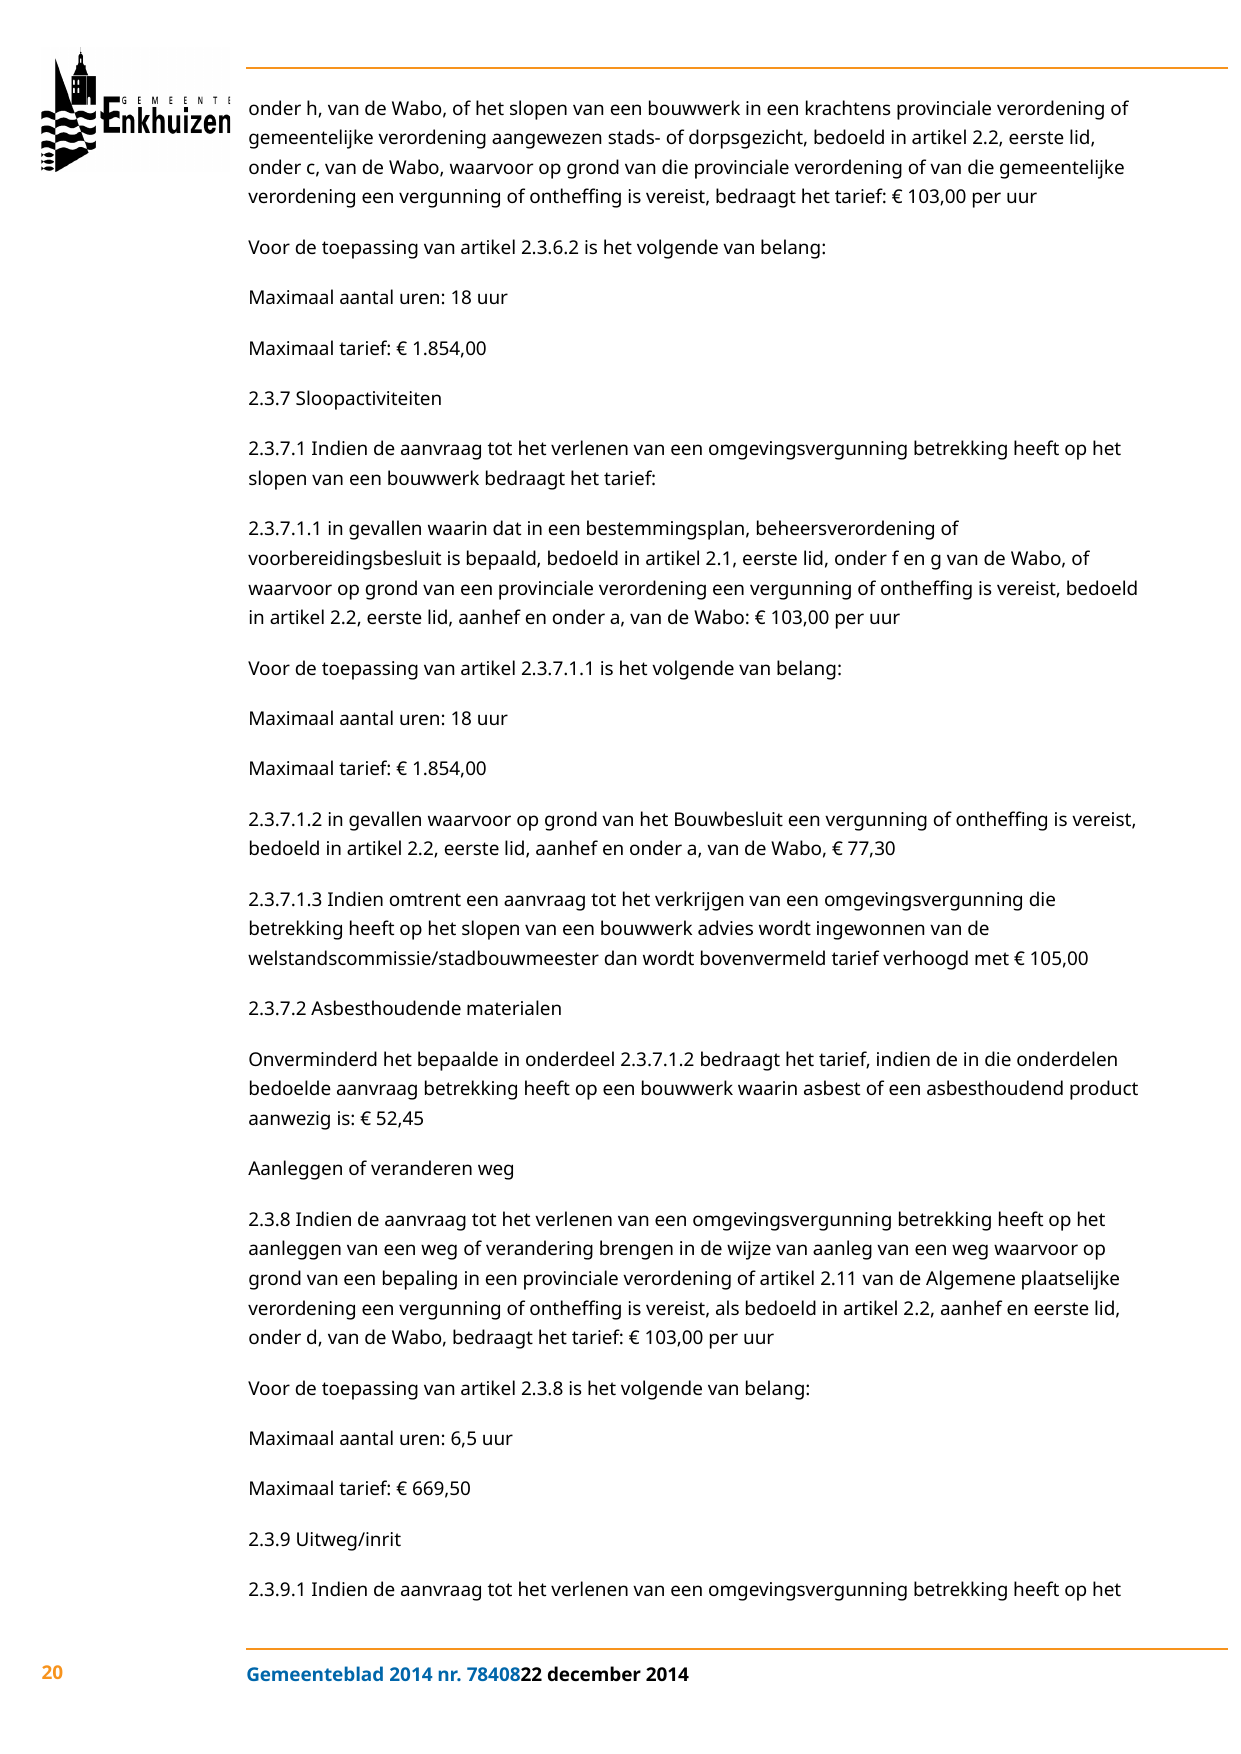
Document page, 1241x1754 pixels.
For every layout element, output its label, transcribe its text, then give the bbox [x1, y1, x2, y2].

text onder h, van de Wabo, of het slopen van een bouwwerk in een krachtens provinciale verordening of gemeentelijke verordening aangewezen stads- of dorpsgezicht, bedoeld in artikel 2.2, eerste lid, onder c, van de Wabo, waarvoor op grond van die provinciale verordening of van die gemeentelijke verordening een vergunning of ontheffing is vereist, bedraagt het tarief: € 103,00 per uur [248, 95, 1152, 209]
text Maximaal tarief: € 1.854,00 [248, 335, 1152, 361]
text Maximaal aantal uren: 18 uur [248, 284, 1152, 310]
text 2.3.9.1 Indien de aanvraag tot het verlenen van een omgevingsvergunning betrekking heeft op het [248, 1576, 1152, 1602]
text Maximaal tarief: € 1.854,00 [248, 756, 1152, 781]
text 2.3.7.1 Indien de aanvraag tot het verlenen van een omgevingsvergunning betrekking heeft op het slopen van een bouwwerk bedraagt het tarief: [248, 436, 1152, 491]
text 2.3.7.1.1 in gevallen waarin dat in een bestemmingsplan, beheersverordening of voorbereidingsbesluit is bepaald, bedoeld in artikel 2.1, eerste lid, onder f en g van de Wabo, of waarvoor op grond van een provinciale verordening een vergunning of ontheffing is vereist, bedoeld in artikel 2.2, eerste lid, aanhef en onder a, van de Wabo: € 103,00 per uur [248, 516, 1152, 630]
text Onverminderd het bepaalde in onderdeel 2.3.7.1.2 bedraagt het tarief, indien de in die onderdelen bedoelde aanvraag betrekking heeft op een bouwwerk waarin asbest of een asbesthoudend product aanwezig is: € 52,45 [248, 1046, 1152, 1131]
text Voor de toepassing van artikel 2.3.8 is het volgende van belang: [248, 1375, 1152, 1401]
text 2.3.7.1.2 in gevallen waarvoor op grond van het Bouwbesluit een vergunning of ontheffing is vereist, bedoeld in artikel 2.2, eerste lid, aanhef en onder a, van de Wabo, € 77,30 [248, 806, 1152, 861]
text 2.3.7.1.3 Indien omtrent een aanvraag tot het verkrijgen van een omgevingsvergunning die betrekking heeft op het slopen van een bouwwerk advies wordt ingewonnen van de welstandscommissie/stadbouwmeester dan wordt bovenvermeld tarief verhoogd met € 105,00 [248, 886, 1152, 971]
text Maximaal tarief: € 669,50 [248, 1476, 1152, 1501]
text Maximaal aantal uren: 6,5 uur [248, 1425, 1152, 1451]
text Voor de toepassing van artikel 2.3.6.2 is het volgende van belang: [248, 234, 1152, 260]
text 2.3.7.2 Asbesthoudende materialen [248, 996, 1152, 1021]
text Aanleggen of veranderen weg [248, 1156, 1152, 1181]
text Voor de toepassing van artikel 2.3.7.1.1 is het volgende van belang: [248, 655, 1152, 681]
text 2.3.8 Indien de aanvraag tot het verlenen van een omgevingsvergunning betrekking heeft op het aanleggen van een weg of verandering brengen in de wijze van aanleg van een weg waarvoor op grond van een bepaling in een provinciale verordening of artikel 2.11 van de Algemene plaatselijke verordening een vergunning of ontheffing is vereist, als bedoeld in artikel 2.2, aanhef en eerste lid, onder d, van de Wabo, bedraagt het tarief: € 103,00 per uur [248, 1206, 1152, 1350]
text 2.3.7 Sloopactiviteiten [248, 385, 1152, 411]
picture [41, 47, 231, 172]
text 2.3.9 Uitweg/inrit [248, 1526, 1152, 1552]
text Maximaal aantal uren: 18 uur [248, 705, 1152, 731]
